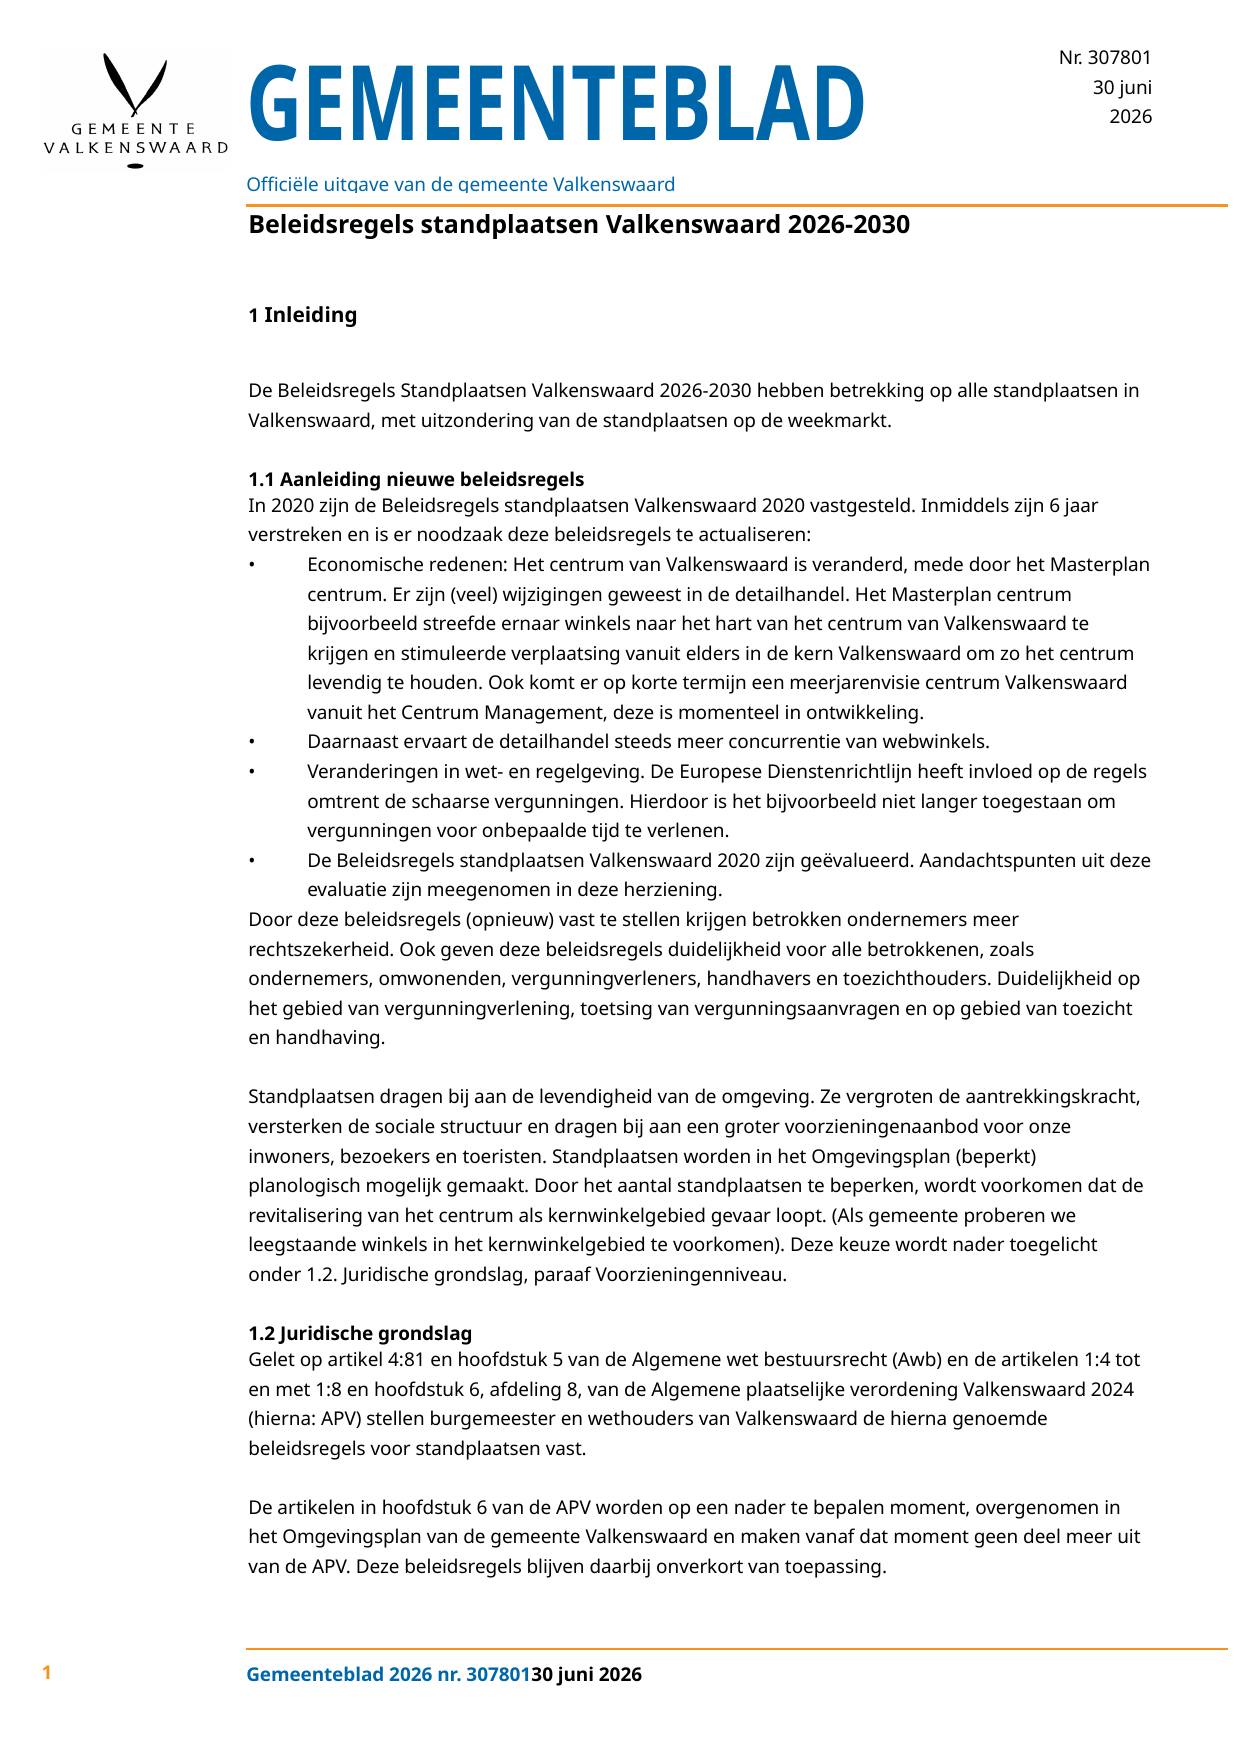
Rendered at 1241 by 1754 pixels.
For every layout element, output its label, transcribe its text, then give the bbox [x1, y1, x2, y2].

list De Beleidsregels standplaatsen Valkenswaard 2020 zijn geëvalueerd. Aandachtspunten uit deze evaluatie zijn meegenomen in deze herziening. [248, 847, 1152, 902]
text Door deze beleidsregels (opnieuw) vast te stellen krijgen betrokken ondernemers meer rechtszekerheid. Ook geven deze beleidsregels duidelijkheid voor alle betrokkenen, zoals ondernemers, omwonenden, vergunningverleners, handhavers en toezichthouders. Duidelijkheid op het gebied van vergunningverlening, toetsing van vergunningsaanvragen en op gebied van toezicht en handhaving. [248, 906, 1152, 1050]
list Daarnaast ervaart de detailhandel steeds meer concurrentie van webwinkels. [248, 729, 1152, 754]
picture [41, 47, 231, 172]
text Standplaatsen dragen bij aan de levendigheid van de omgeving. Ze vergroten de aantrekkingskracht, versterken de sociale structuur en dragen bij aan een groter voorzieningenaanbod voor onze inwoners, bezoekers en toeristen. Standplaatsen worden in het Omgevingsplan (beperkt) planologisch mogelijk gemaakt. Door het aantal standplaatsen te beperken, wordt voorkomen dat de revitalisering van het centrum als kernwinkelgebied gevaar loopt. (Als gemeente proberen we leegstaande winkels in het kernwinkelgebied te voorkomen). Deze keuze wordt nader toegelicht onder 1.2. Juridische grondslag, paraaf Voorzieningenniveau. [248, 1084, 1152, 1287]
text De artikelen in hoofdstuk 6 van de APV worden op een nader te bepalen moment, overgenomen in het Omgevingsplan van de gemeente Valkenswaard en maken vanaf dat moment geen deel meer uit van de APV. Deze beleidsregels blijven daarbij onverkort van toepassing. [248, 1494, 1152, 1579]
text De Beleidsregels Standplaatsen Valkenswaard 2026-2030 hebben betrekking op alle standplaatsen in Valkenswaard, met uitzondering van de standplaatsen op de weekmarkt. [248, 378, 1152, 433]
text 1 Inleiding [248, 300, 1152, 328]
text Beleidsregels standplaatsen Valkenswaard 2026-2030 [248, 207, 1152, 241]
text In 2020 zijn de Beleidsregels standplaatsen Valkenswaard 2020 vastgesteld. Inmiddels zijn 6 jaar verstreken en is er noodzaak deze beleidsregels te actualiseren: [248, 492, 1152, 547]
list Economische redenen: Het centrum van Valkenswaard is veranderd, mede door het Masterplan centrum. Er zijn (veel) wijzigingen geweest in de detailhandel. Het Masterplan centrum bijvoorbeeld streefde ernaar winkels naar het hart van het centrum van Valkenswaard te krijgen en stimuleerde verplaatsing vanuit elders in de kern Valkenswaard om zo het centrum levendig te houden. Ook komt er op korte termijn een meerjarenvisie centrum Valkenswaard vanuit het Centrum Management, deze is momenteel in ontwikkeling. [248, 551, 1152, 725]
text 1.2 Juridische grondslag [248, 1320, 1152, 1346]
text Gelet op artikel 4:81 en hoofdstuk 5 van de Algemene wet bestuursrecht (Awb) en de artikelen 1:4 tot en met 1:8 en hoofdstuk 6, afdeling 8, van de Algemene plaatselijke verordening Valkenswaard 2024 (hierna: APV) stellen burgemeester en wethouders van Valkenswaard de hierna genoemde beleidsregels voor standplaatsen vast. [248, 1346, 1152, 1461]
list Veranderingen in wet- en regelgeving. De Europese Dienstenrichtlijn heeft invloed op de regels omtrent de schaarse vergunningen. Hierdoor is het bijvoorbeeld niet langer toegestaan om vergunningen voor onbepaalde tijd te verlenen. [248, 758, 1152, 843]
text 1.1 Aanleiding nieuwe beleidsregels [248, 466, 1152, 492]
